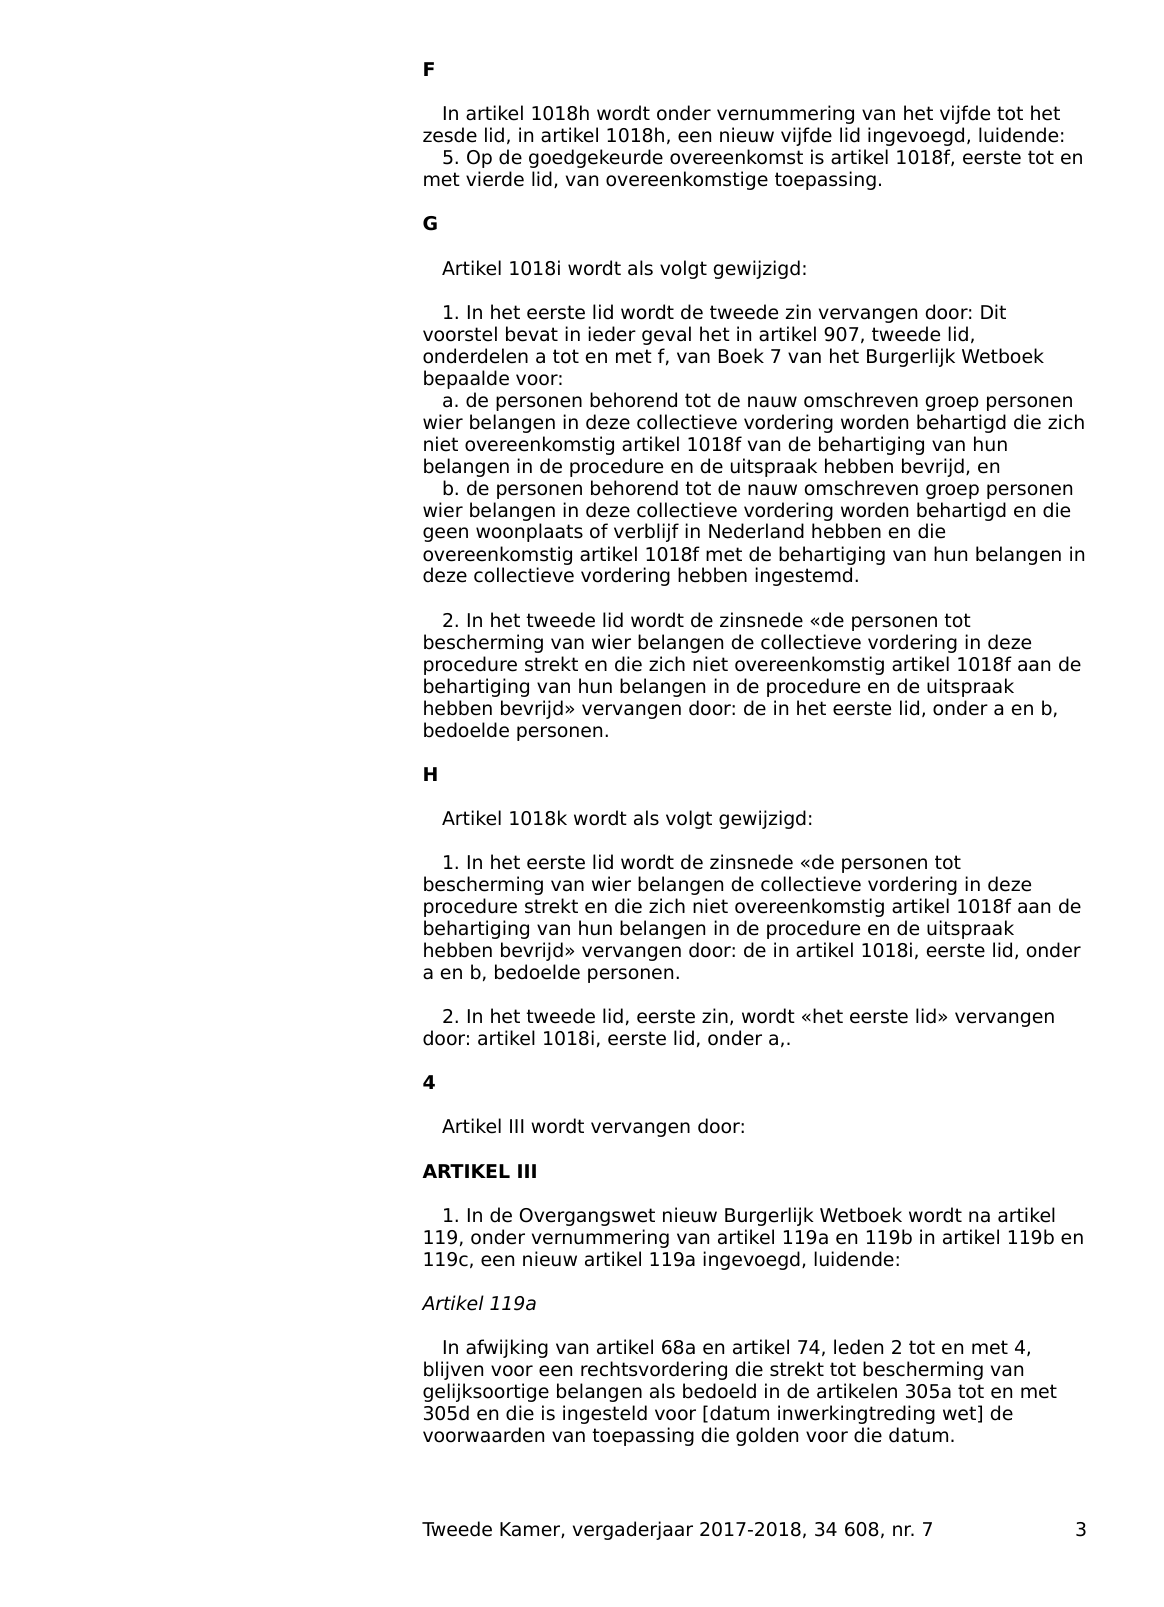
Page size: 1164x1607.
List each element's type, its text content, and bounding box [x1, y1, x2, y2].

text 2. In het tweede lid wordt de zinsnede «de personen tot bescherming van wier belangen de collectieve vordering in deze procedure strekt en die zich niet overeenkomstig artikel 1018f aan de behartiging van hun belangen in de procedure en de uitspraak hebben bevrijd» vervangen door: de in het eerste lid, onder a en b, bedoelde personen. [422, 609, 1087, 741]
text 1. In het eerste lid wordt de tweede zin vervangen door: Dit voorstel bevat in ieder geval het in artikel 907, tweede lid, onderdelen a tot en met f, van Boek 7 van het Burgerlijk Wetboek bepaalde voor: [422, 302, 1087, 389]
subtitle G [422, 213, 1087, 235]
text 1. In het eerste lid wordt de zinsnede «de personen tot bescherming van wier belangen de collectieve vordering in deze procedure strekt en die zich niet overeenkomstig artikel 1018f aan de behartiging van hun belangen in de procedure en de uitspraak hebben bevrijd» vervangen door: de in artikel 1018i, eerste lid, onder a en b, bedoelde personen. [422, 852, 1087, 984]
text Artikel III wordt vervangen door: [422, 1116, 1087, 1138]
subtitle F [422, 59, 1087, 81]
text In afwijking van artikel 68a en artikel 74, leden 2 tot en met 4, blijven voor een rechtsvordering die strekt tot bescherming van gelijksoortige belangen als bedoeld in de artikelen 305a tot en met 305d en die is ingesteld voor [datum inwerkingtreding wet] de voorwaarden van toepassing die golden voor die datum. [422, 1337, 1087, 1447]
subtitle H [422, 764, 1087, 786]
text 1. In de Overgangswet nieuw Burgerlijk Wetboek wordt na artikel 119, onder vernummering van artikel 119a en 119b in artikel 119b en 119c, een nieuw artikel 119a ingevoegd, luidende: [422, 1205, 1087, 1271]
subtitle 4 [422, 1072, 1087, 1094]
text Artikel 1018i wordt als volgt gewijzigd: [422, 257, 1087, 279]
subtitle ARTIKEL III [422, 1161, 1087, 1182]
subtitle Artikel 119a [422, 1293, 1087, 1315]
text In artikel 1018h wordt onder vernummering van het vijfde tot het zesde lid, in artikel 1018h, een nieuw vijfde lid ingevoegd, luidende: [422, 103, 1087, 147]
text 5. Op de goedgekeurde overeenkomst is artikel 1018f, eerste tot en met vierde lid, van overeenkomstige toepassing. [422, 147, 1087, 191]
text a. de personen behorend tot de nauw omschreven groep personen wier belangen in deze collectieve vordering worden behartigd die zich niet overeenkomstig artikel 1018f van de behartiging van hun belangen in de procedure en de uitspraak hebben bevrijd, en [422, 389, 1087, 477]
text b. de personen behorend tot de nauw omschreven groep personen wier belangen in deze collectieve vordering worden behartigd en die geen woonplaats of verblijf in Nederland hebben en die overeenkomstig artikel 1018f met de behartiging van hun belangen in deze collectieve vordering hebben ingestemd. [422, 477, 1087, 587]
text Artikel 1018k wordt als volgt gewijzigd: [422, 808, 1087, 830]
text 2. In het tweede lid, eerste zin, wordt «het eerste lid» vervangen door: artikel 1018i, eerste lid, onder a,. [422, 1006, 1087, 1050]
